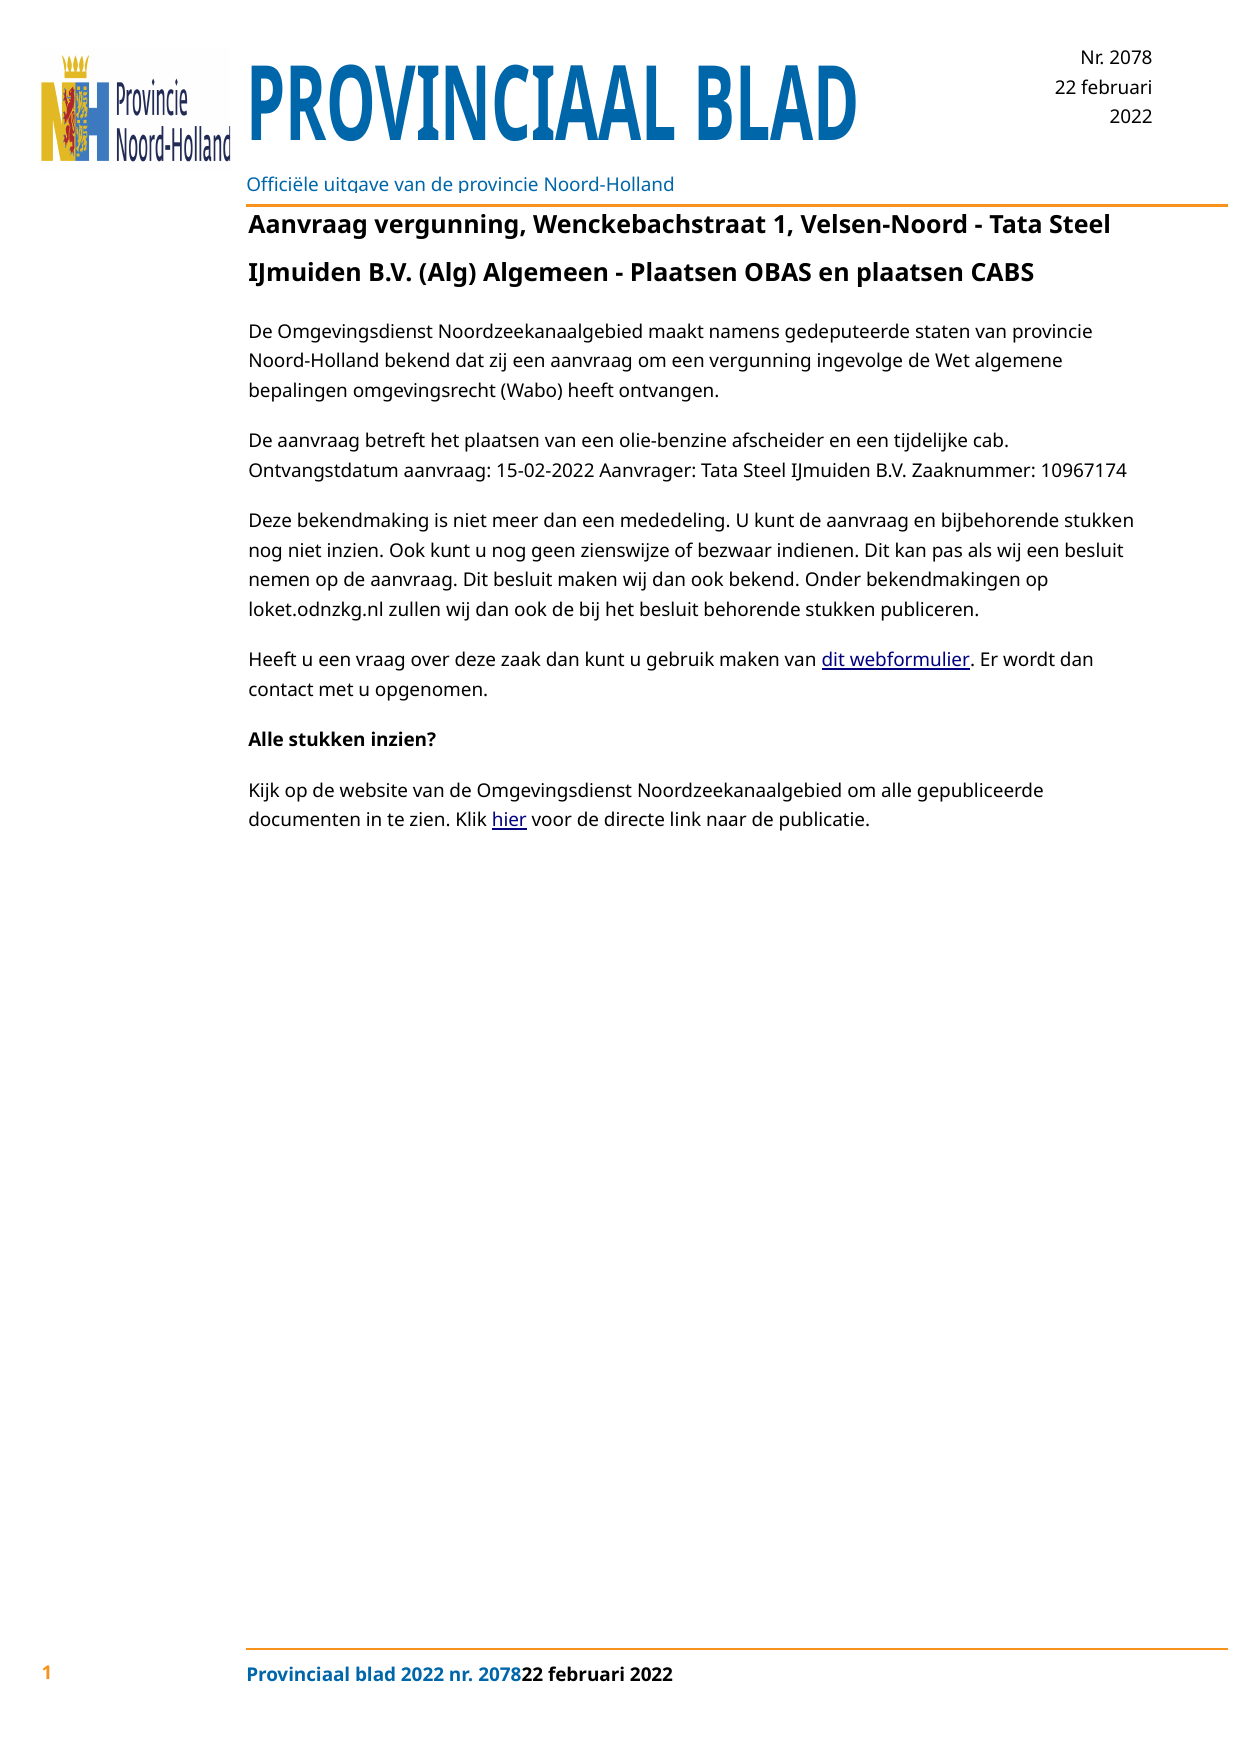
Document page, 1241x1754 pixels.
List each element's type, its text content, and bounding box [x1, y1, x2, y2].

text Kijk op de website van de Omgevingsdienst Noordzeekanaalgebied om alle gepubliceerde documenten in te zien. Klik hier voor de directe link naar de publicatie. [248, 777, 1152, 832]
picture [41, 47, 231, 172]
text Alle stukken inzien? [248, 727, 1152, 752]
text Heeft u een vraag over deze zaak dan kunt u gebruik maken van dit webformulier. Er wordt dan contact met u opgenomen. [248, 647, 1152, 702]
text De Omgevingsdienst Noordzeekanaalgebied maakt namens gedeputeerde staten van provincie Noord-Holland bekend dat zij een aanvraag om een vergunning ingevolge de Wet algemene bepalingen omgevingsrecht (Wabo) heeft ontvangen. [248, 318, 1152, 403]
text De aanvraag betreft het plaatsen van een olie-benzine afscheider en een tijdelijke cab. Ontvangstdatum aanvraag: 15-02-2022 Aanvrager: Tata Steel IJmuiden B.V. Zaaknummer: 10967174 [248, 427, 1152, 483]
text Deze bekendmaking is niet meer dan een mededeling. U kunt de aanvraag en bijbehorende stukken nog niet inzien. Ook kunt u nog geen zienswijze of bezwaar indienen. Dit kan pas als wij een besluit nemen op de aanvraag. Dit besluit maken wij dan ook bekend. Onder bekendmakingen op loket.odnzkg.nl zullen wij dan ook de bij het besluit behorende stukken publiceren. [248, 507, 1152, 622]
text Aanvraag vergunning, Wenckebachstraat 1, Velsen-Noord - Tata Steel IJmuiden B.V. (Alg) Algemeen - Plaatsen OBAS en plaatsen CABS [248, 207, 1152, 288]
